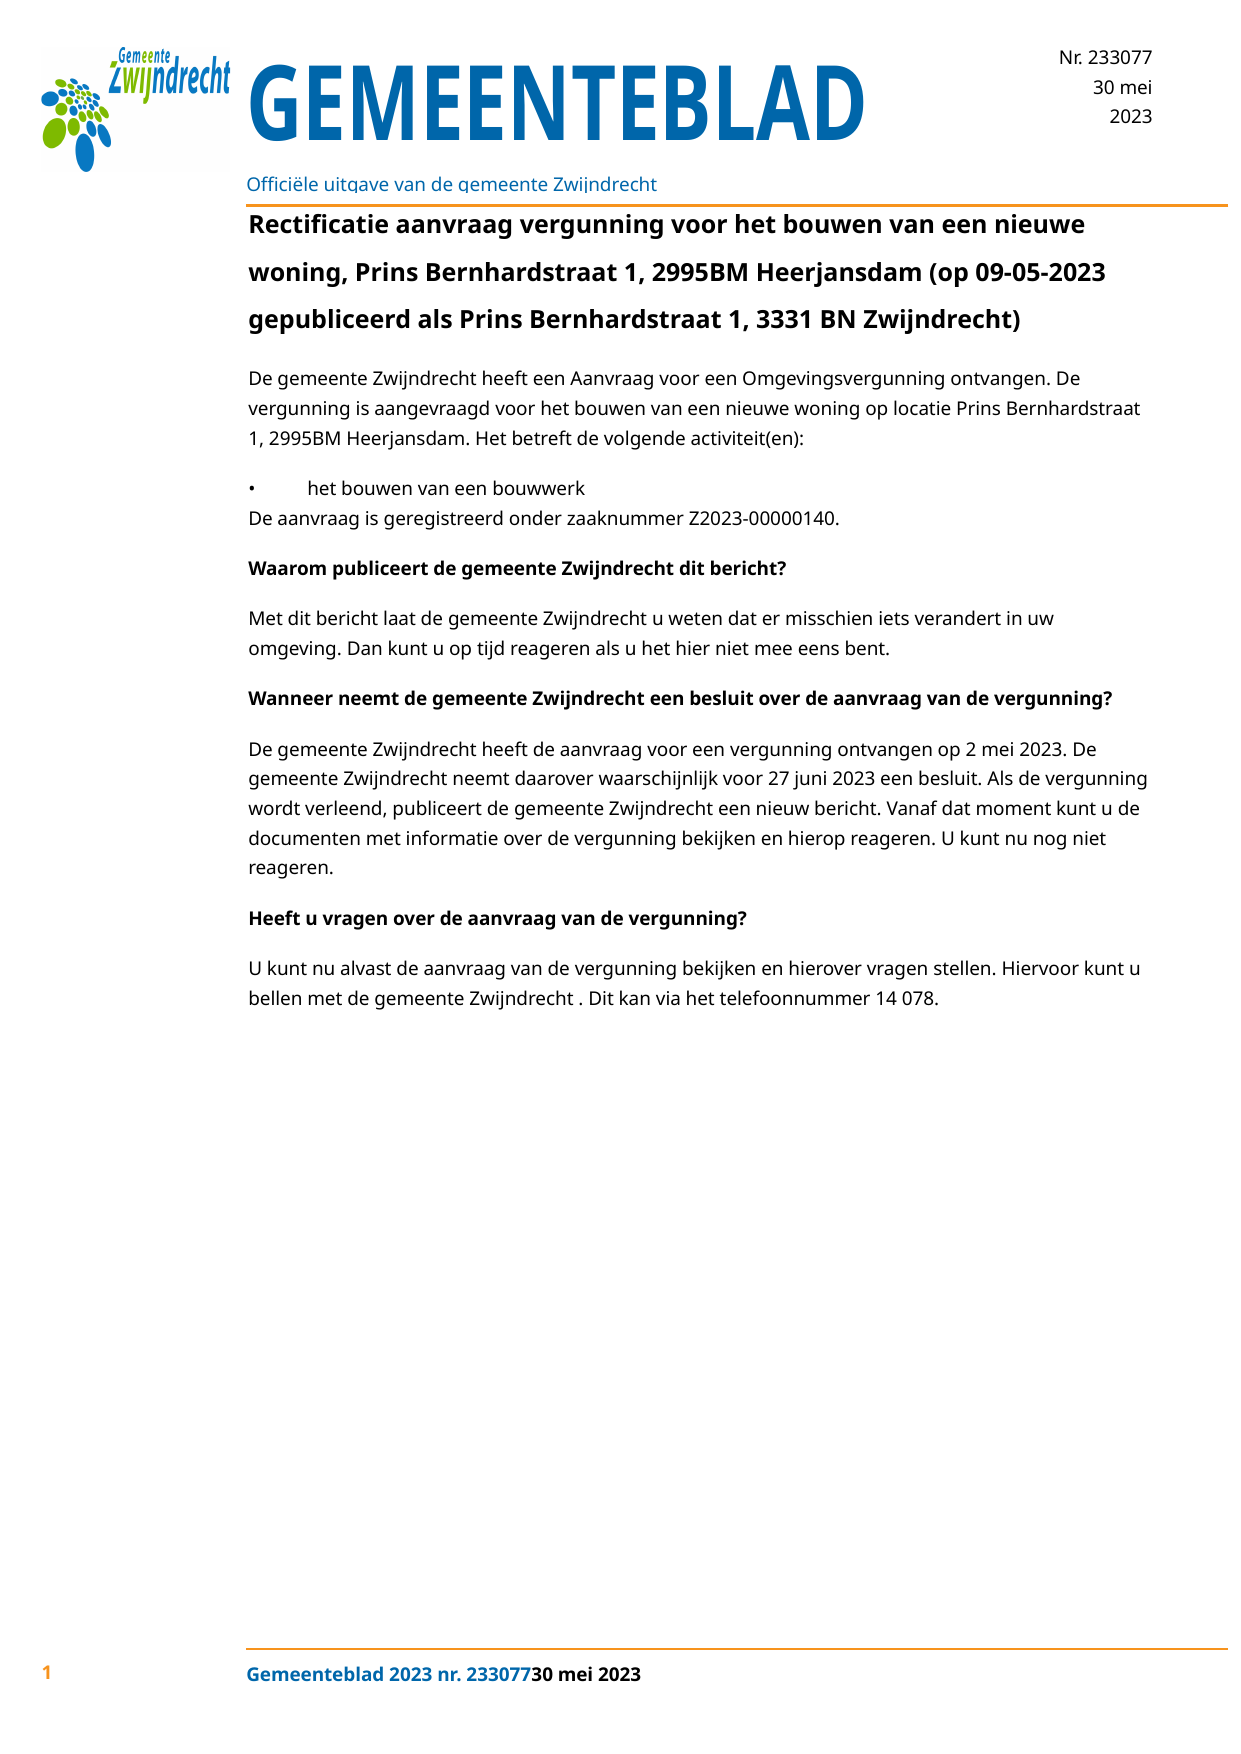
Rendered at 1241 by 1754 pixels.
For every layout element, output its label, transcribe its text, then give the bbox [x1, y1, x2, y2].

list het bouwen van een bouwwerk [248, 475, 1152, 501]
text U kunt nu alvast de aanvraag van de vergunning bekijken en hierover vragen stellen. Hiervoor kunt u bellen met de gemeente Zwijndrecht . Dit kan via het telefoonnummer 14 078. [248, 955, 1152, 1010]
picture [41, 47, 231, 172]
text Wanneer neemt de gemeente Zwijndrecht een besluit over de aanvraag van de vergunning? [248, 686, 1152, 711]
text De aanvraag is geregistreerd onder zaaknummer Z2023-00000140. [248, 505, 1152, 530]
text Heeft u vragen over de aanvraag van de vergunning? [248, 905, 1152, 930]
text De gemeente Zwijndrecht heeft een Aanvraag voor een Omgevingsvergunning ontvangen. De vergunning is aangevraagd voor het bouwen van een nieuwe woning op locatie Prins Bernhardstraat 1, 2995BM Heerjansdam. Het betreft de volgende activiteit(en): [248, 366, 1152, 450]
text Waarom publiceert de gemeente Zwijndrecht dit bericht? [248, 555, 1152, 581]
text Met dit bericht laat de gemeente Zwijndrecht u weten dat er misschien iets verandert in uw omgeving. Dan kunt u op tijd reageren als u het hier niet mee eens bent. [248, 606, 1152, 661]
text De gemeente Zwijndrecht heeft de aanvraag voor een vergunning ontvangen op 2 mei 2023. De gemeente Zwijndrecht neemt daarover waarschijnlijk voor 27 juni 2023 een besluit. Als de vergunning wordt verleend, publiceert de gemeente Zwijndrecht een nieuw bericht. Vanaf dat moment kunt u de documenten met informatie over de vergunning bekijken en hierop reageren. U kunt nu nog niet reageren. [248, 736, 1152, 880]
text Rectificatie aanvraag vergunning voor het bouwen van een nieuwe woning, Prins Bernhardstraat 1, 2995BM Heerjansdam (op 09-05-2023 gepubliceerd als Prins Bernhardstraat 1, 3331 BN Zwijndrecht) [248, 207, 1152, 336]
